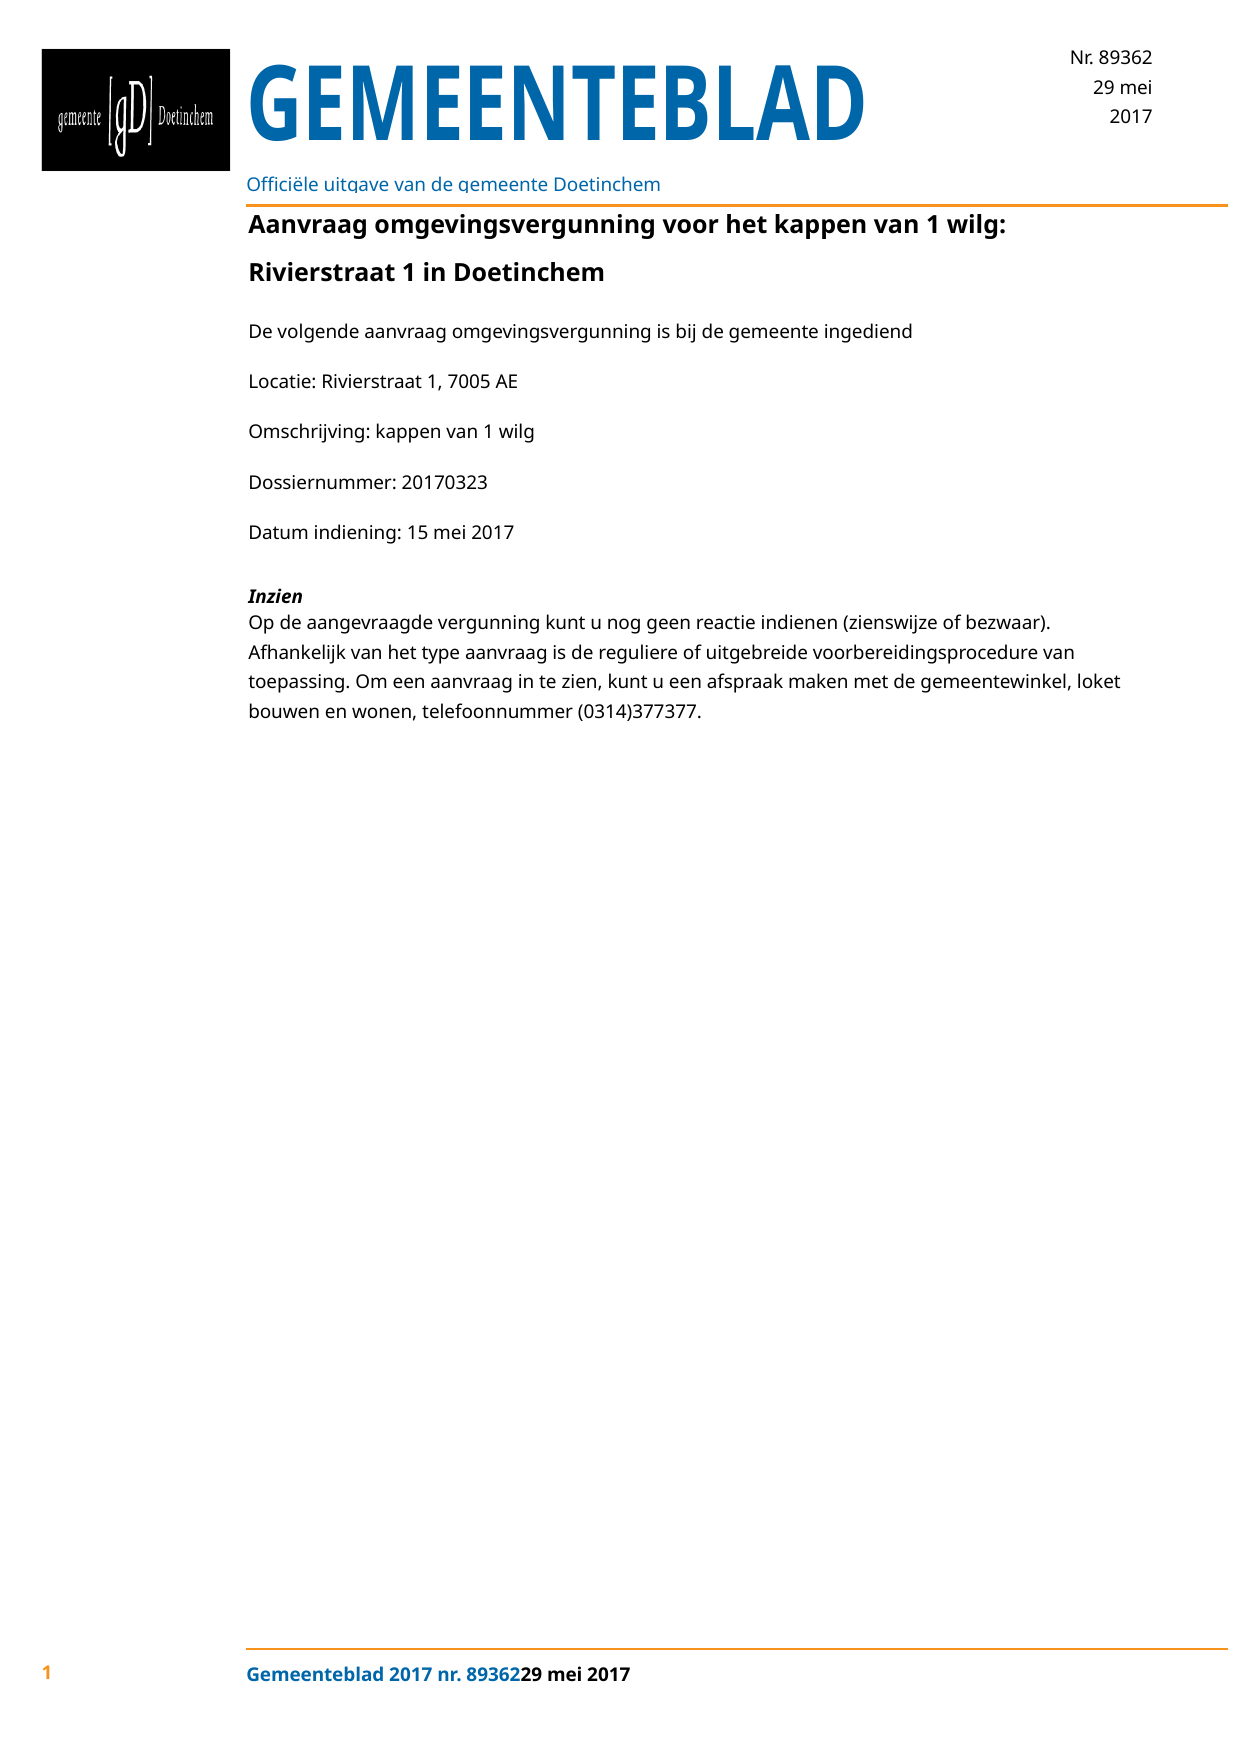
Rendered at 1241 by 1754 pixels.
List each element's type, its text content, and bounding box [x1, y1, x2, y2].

text De volgende aanvraag omgevingsvergunning is bij de gemeente ingediend [248, 318, 1152, 344]
text Inzien [248, 583, 1152, 609]
text Locatie: Rivierstraat 1, 7005 AE [248, 368, 1152, 394]
text Omschrijving: kappen van 1 wilg [248, 419, 1152, 444]
text Datum indiening: 15 mei 2017 [248, 519, 1152, 545]
picture [41, 47, 231, 172]
text Dossiernummer: 20170323 [248, 469, 1152, 495]
text Op de aangevraagde vergunning kunt u nog geen reactie indienen (zienswijze of bezwaar). Afhankelijk van het type aanvraag is de reguliere of uitgebreide voorbereidingsprocedure van toepassing. Om een aanvraag in te zien, kunt u een afspraak maken met de gemeentewinkel, loket bouwen en wonen, telefoonnummer (0314)377377. [248, 609, 1152, 724]
text Aanvraag omgevingsvergunning voor het kappen van 1 wilg: Rivierstraat 1 in Doetinchem [248, 207, 1152, 288]
